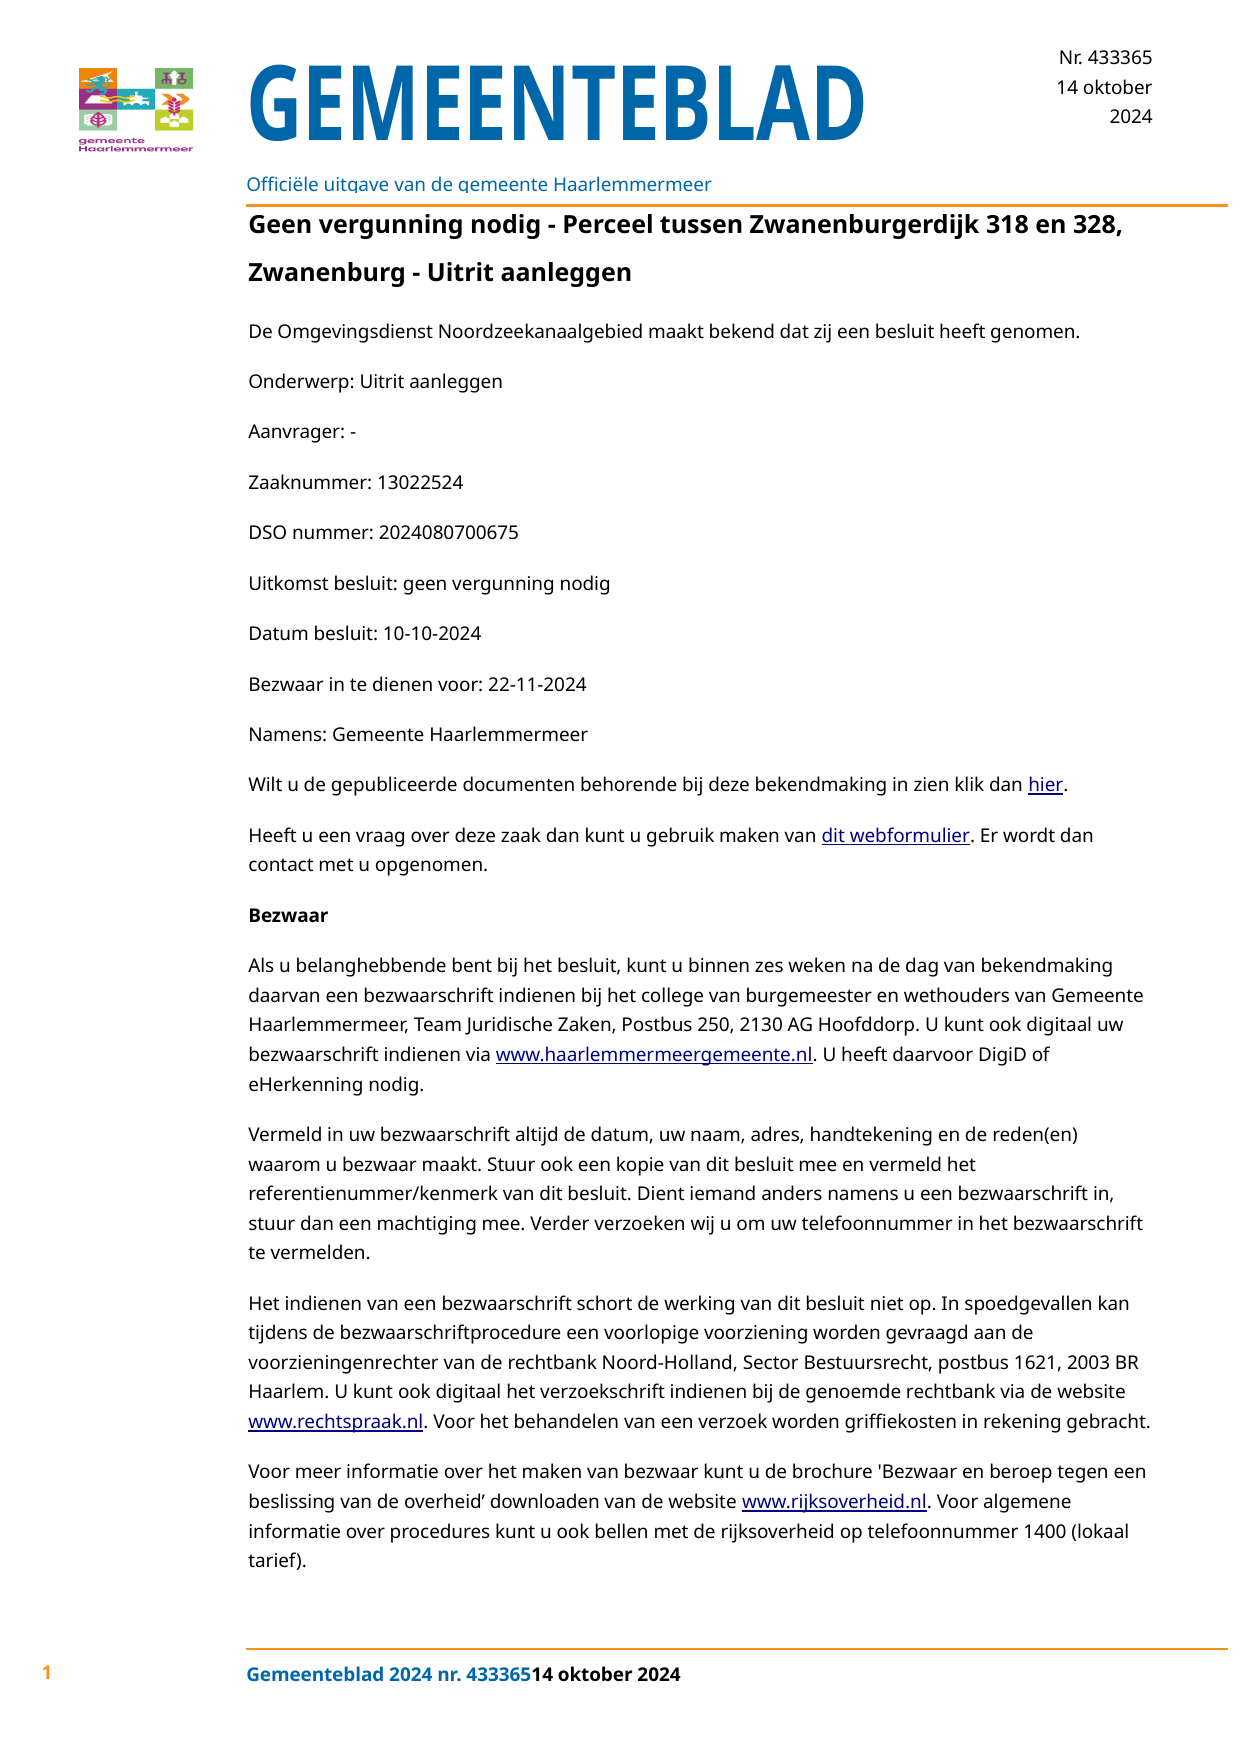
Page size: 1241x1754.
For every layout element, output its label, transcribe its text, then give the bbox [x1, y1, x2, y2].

text Bezwaar [248, 902, 1152, 928]
text Voor meer informatie over het maken van bezwaar kunt u de brochure 'Bezwaar en beroep tegen een beslissing van de overheid’ downloaden van de website www.rijksoverheid.nl. Voor algemene informatie over procedures kunt u ook bellen met de rijksoverheid op telefoonnummer 1400 (lokaal tarief). [248, 1459, 1152, 1573]
text DSO nummer: 2024080700675 [248, 519, 1152, 545]
text Bezwaar in te dienen voor: 22-11-2024 [248, 671, 1152, 697]
text Onderwerp: Uitrit aanleggen [248, 368, 1152, 394]
text Als u belanghebbende bent bij het besluit, kunt u binnen zes weken na de dag van bekendmaking daarvan een bezwaarschrift indienen bij het college van burgemeester en wethouders van Gemeente Haarlemmermeer, Team Juridische Zaken, Postbus 250, 2130 AG Hoofddorp. U kunt ook digitaal uw bezwaarschrift indienen via www.haarlemmermeergemeente.nl. U heeft daarvoor DigiD of eHerkenning nodig. [248, 952, 1152, 1097]
text Datum besluit: 10-10-2024 [248, 620, 1152, 646]
text Heeft u een vraag over deze zaak dan kunt u gebruik maken van dit webformulier. Er wordt dan contact met u opgenomen. [248, 822, 1152, 877]
text Wilt u de gepubliceerde documenten behorende bij deze bekendmaking in zien klik dan hier. [248, 772, 1152, 797]
text Geen vergunning nodig - Perceel tussen Zwanenburgerdijk 318 en 328, Zwanenburg - Uitrit aanleggen [248, 207, 1152, 288]
text Uitkomst besluit: geen vergunning nodig [248, 570, 1152, 596]
text Zaaknummer: 13022524 [248, 469, 1152, 495]
text Het indienen van een bezwaarschrift schort de werking van dit besluit niet op. In spoedgevallen kan tijdens de bezwaarschriftprocedure een voorlopige voorziening worden gevraagd aan de voorzieningenrechter van de rechtbank Noord-Holland, Sector Bestuursrecht, postbus 1621, 2003 BR Haarlem. U kunt ook digitaal het verzoekschrift indienen bij de genoemde rechtbank via de website www.rechtspraak.nl. Voor het behandelen van een verzoek worden griffiekosten in rekening gebracht. [248, 1290, 1152, 1434]
picture [41, 47, 231, 172]
text Aanvrager: - [248, 419, 1152, 444]
text De Omgevingsdienst Noordzeekanaalgebied maakt bekend dat zij een besluit heeft genomen. [248, 318, 1152, 344]
text Namens: Gemeente Haarlemmermeer [248, 721, 1152, 747]
text Vermeld in uw bezwaarschrift altijd de datum, uw naam, adres, handtekening en de reden(en) waarom u bezwaar maakt. Stuur ook een kopie van dit besluit mee en vermeld het referentienummer/kenmerk van dit besluit. Dient iemand anders namens u een bezwaarschrift in, stuur dan een machtiging mee. Verder verzoeken wij u om uw telefoonnummer in het bezwaarschrift te vermelden. [248, 1121, 1152, 1265]
